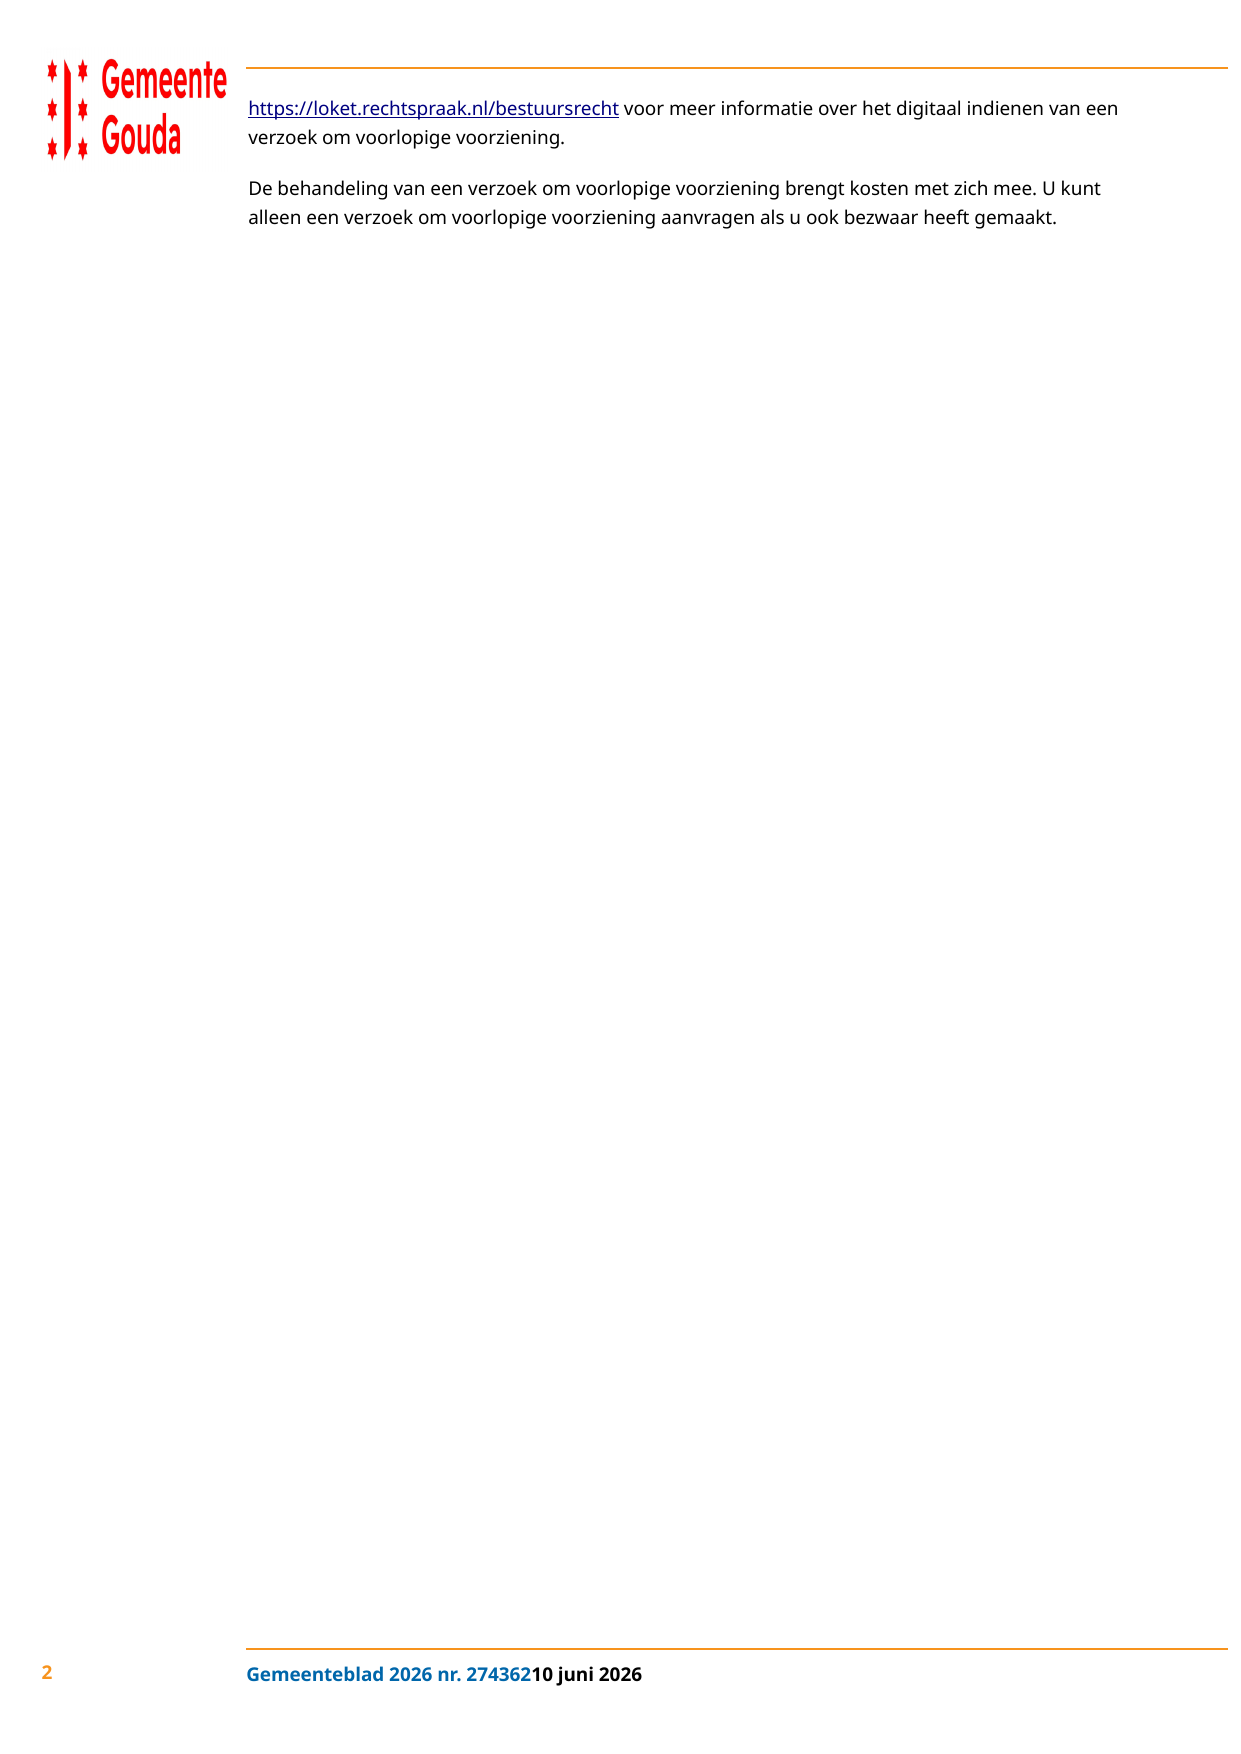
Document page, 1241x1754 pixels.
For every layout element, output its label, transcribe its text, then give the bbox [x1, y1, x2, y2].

text De behandeling van een verzoek om voorlopige voorziening brengt kosten met zich mee. U kunt alleen een verzoek om voorlopige voorziening aanvragen als u ook bezwaar heeft gemaakt. [248, 175, 1152, 230]
picture [41, 47, 231, 172]
text https://loket.rechtspraak.nl/bestuursrecht voor meer informatie over het digitaal indienen van een verzoek om voorlopige voorziening. [248, 95, 1152, 150]
